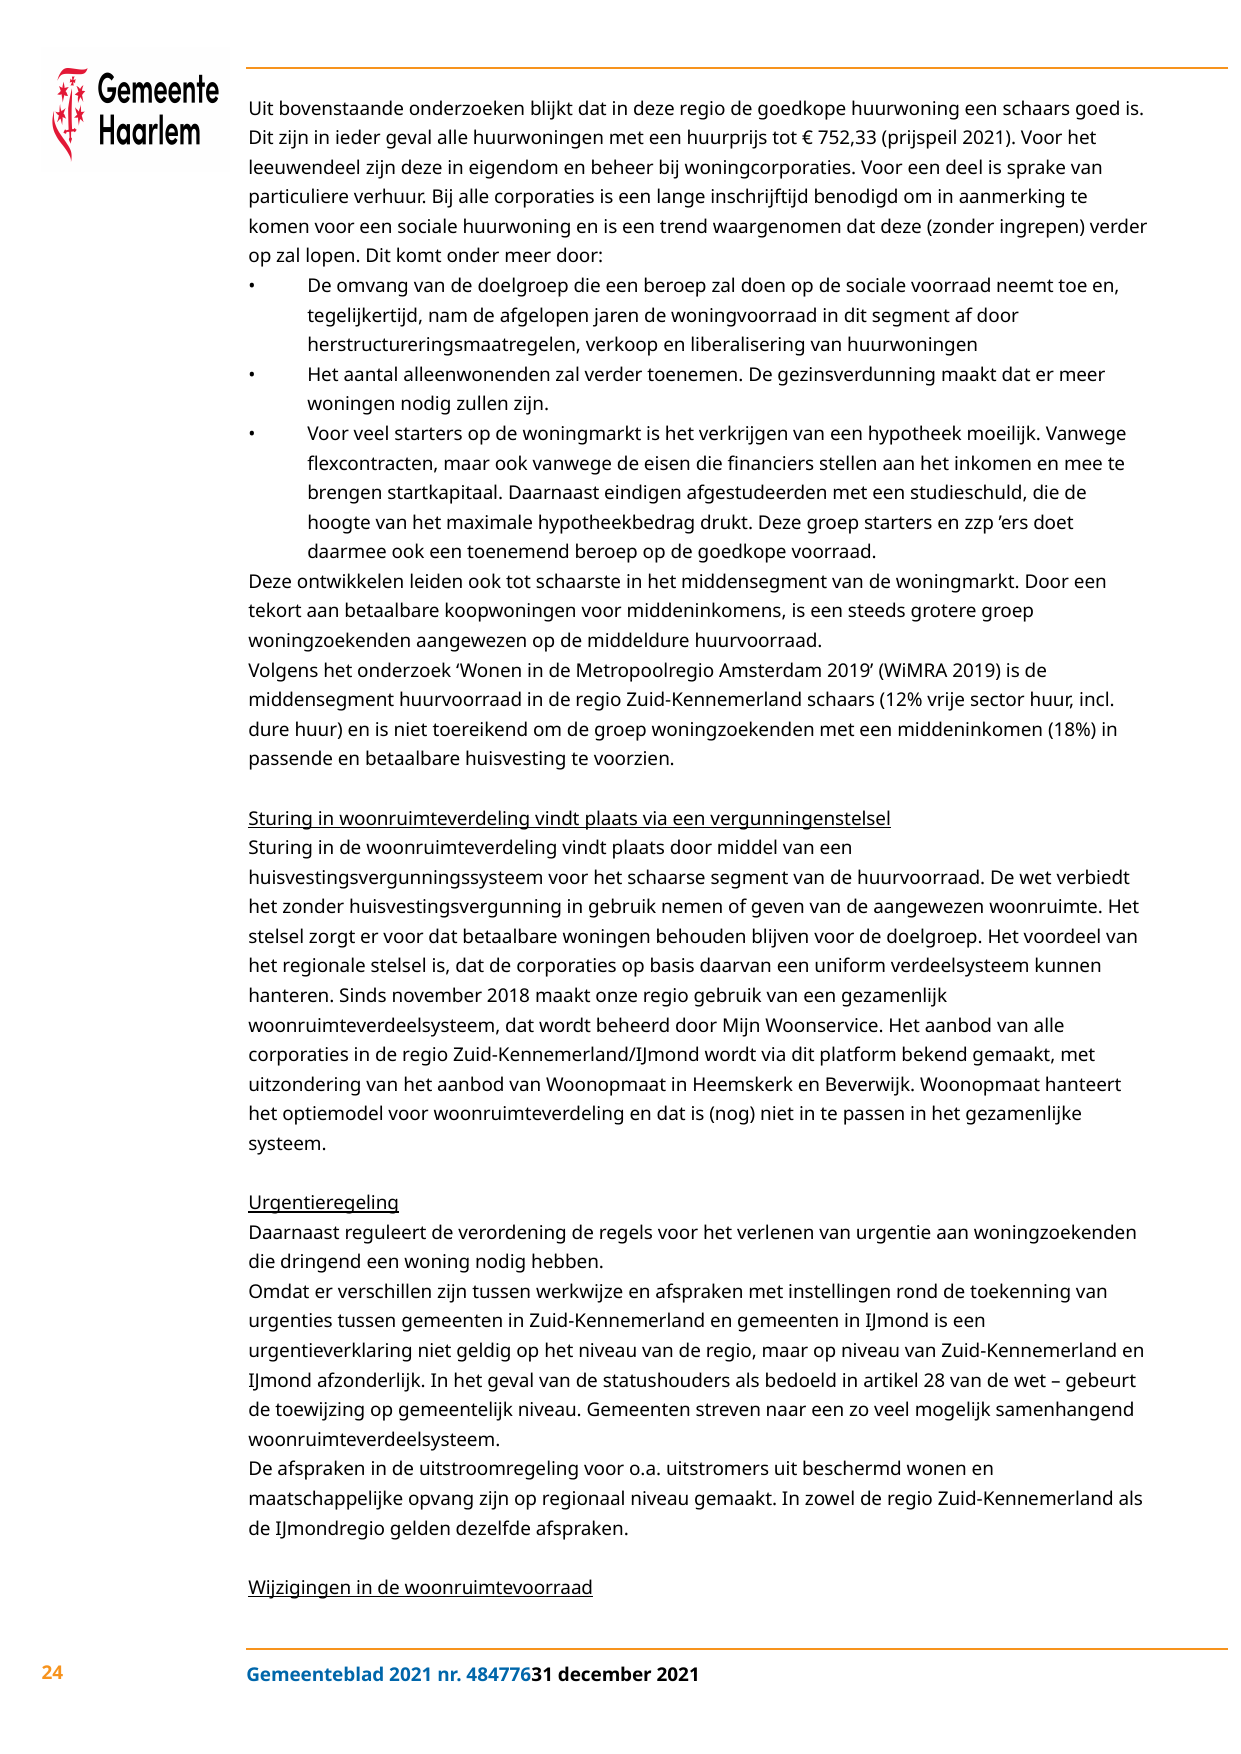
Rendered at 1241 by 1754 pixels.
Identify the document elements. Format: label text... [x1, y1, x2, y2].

picture [41, 47, 231, 172]
text Sturing in de woonruimteverdeling vindt plaats door middel van een huisvestingsvergunningssysteem voor het schaarse segment van de huurvoorraad. De wet verbiedt het zonder huisvestingsvergunning in gebruik nemen of geven van de aangewezen woonruimte. Het stelsel zorgt er voor dat betaalbare woningen behouden blijven voor de doelgroep. Het voordeel van het regionale stelsel is, dat de corporaties op basis daarvan een uniform verdeelsysteem kunnen hanteren. Sinds november 2018 maakt onze regio gebruik van een gezamenlijk woonruimteverdeelsysteem, dat wordt beheerd door Mijn Woonservice. Het aanbod van alle corporaties in de regio Zuid-Kennemerland/IJmond wordt via dit platform bekend gemaakt, met uitzondering van het aanbod van Woonopmaat in Heemskerk en Beverwijk. Woonopmaat hanteert het optiemodel voor woonruimteverdeling en dat is (nog) niet in te passen in het gezamenlijke systeem. [248, 834, 1152, 1156]
text Volgens het onderzoek ‘Wonen in de Metropoolregio Amsterdam 2019’ (WiMRA 2019) is de middensegment huurvoorraad in de regio Zuid-Kennemerland schaars (12% vrije sector huur, incl. dure huur) en is niet toereikend om de groep woningzoekenden met een middeninkomen (18%) in passende en betaalbare huisvesting te voorzien. [248, 657, 1152, 771]
text De afspraken in de uitstroomregeling voor o.a. uitstromers uit beschermd wonen en maatschappelijke opvang zijn op regionaal niveau gemaakt. In zowel de regio Zuid-Kennemerland als de IJmondregio gelden dezelfde afspraken. [248, 1456, 1152, 1541]
list Voor veel starters op de woningmarkt is het verkrijgen van een hypotheek moeilijk. Vanwege flexcontracten, maar ook vanwege de eisen die financiers stellen aan het inkomen en mee te brengen startkapitaal. Daarnaast eindigen afgestudeerden met een studieschuld, die de hoogte van het maximale hypotheekbedrag drukt. Deze groep starters en zzp ’ers doet daarmee ook een toenemend beroep op de goedkope voorraad. [248, 420, 1152, 564]
text Omdat er verschillen zijn tussen werkwijze en afspraken met instellingen rond de toekenning van urgenties tussen gemeenten in Zuid-Kennemerland en gemeenten in IJmond is een urgentieverklaring niet geldig op het niveau van de regio, maar op niveau van Zuid-Kennemerland en IJmond afzonderlijk. In het geval van de statushouders als bedoeld in artikel 28 van de wet – gebeurt de toewijzing op gemeentelijk niveau. Gemeenten streven naar een zo veel mogelijk samenhangend woonruimteverdeelsysteem. [248, 1278, 1152, 1452]
text Sturing in woonruimteverdeling vindt plaats via een vergunningenstelsel [248, 805, 1152, 831]
text Uit bovenstaande onderzoeken blijkt dat in deze regio de goedkope huurwoning een schaars goed is. Dit zijn in ieder geval alle huurwoningen met een huurprijs tot € 752,33 (prijspeil 2021). Voor het leeuwendeel zijn deze in eigendom en beheer bij woningcorporaties. Voor een deel is sprake van particuliere verhuur. Bij alle corporaties is een lange inschrijftijd benodigd om in aanmerking te komen voor een sociale huurwoning en is een trend waargenomen dat deze (zonder ingrepen) verder op zal lopen. Dit komt onder meer door: [248, 95, 1152, 268]
text Urgentieregeling [248, 1189, 1152, 1215]
list Het aantal alleenwonenden zal verder toenemen. De gezinsverdunning maakt dat er meer woningen nodig zullen zijn. [248, 361, 1152, 416]
text Wijzigingen in de woonruimtevoorraad [248, 1574, 1152, 1600]
list De omvang van de doelgroep die een beroep zal doen op de sociale voorraad neemt toe en, tegelijkertijd, nam de afgelopen jaren de woningvoorraad in dit segment af door herstructureringsmaatregelen, verkoop en liberalisering van huurwoningen [248, 272, 1152, 357]
text Deze ontwikkelen leiden ook tot schaarste in het middensegment van de woningmarkt. Door een tekort aan betaalbare koopwoningen voor middeninkomens, is een steeds grotere groep woningzoekenden aangewezen op de middeldure huurvoorraad. [248, 568, 1152, 653]
text Daarnaast reguleert de verordening de regels voor het verlenen van urgentie aan woningzoekenden die dringend een woning nodig hebben. [248, 1219, 1152, 1274]
